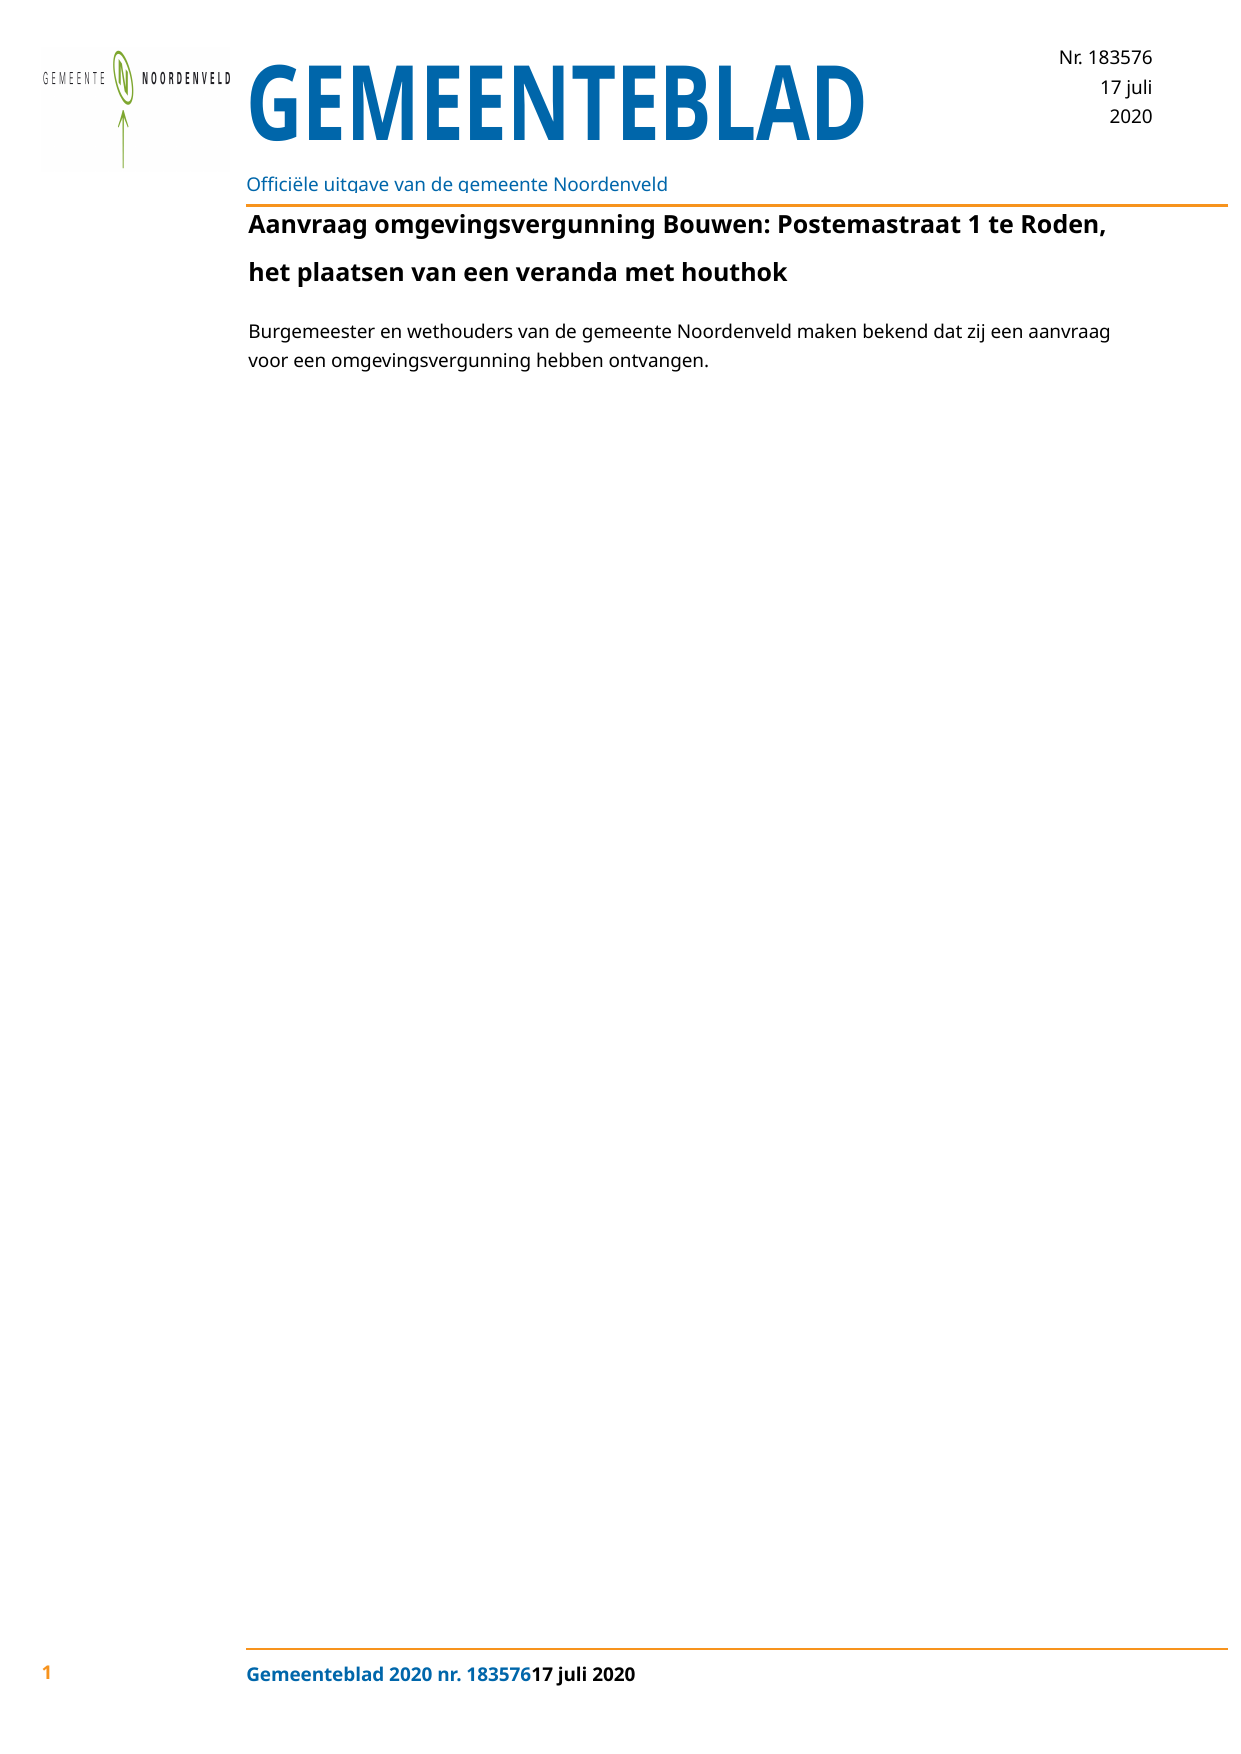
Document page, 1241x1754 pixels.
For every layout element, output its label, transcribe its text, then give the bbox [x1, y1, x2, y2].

picture [41, 47, 231, 172]
text Aanvraag omgevingsvergunning Bouwen: Postemastraat 1 te Roden, het plaatsen van een veranda met houthok [248, 207, 1152, 288]
text Burgemeester en wethouders van de gemeente Noordenveld maken bekend dat zij een aanvraag voor een omgevingsvergunning hebben ontvangen. [248, 318, 1152, 373]
